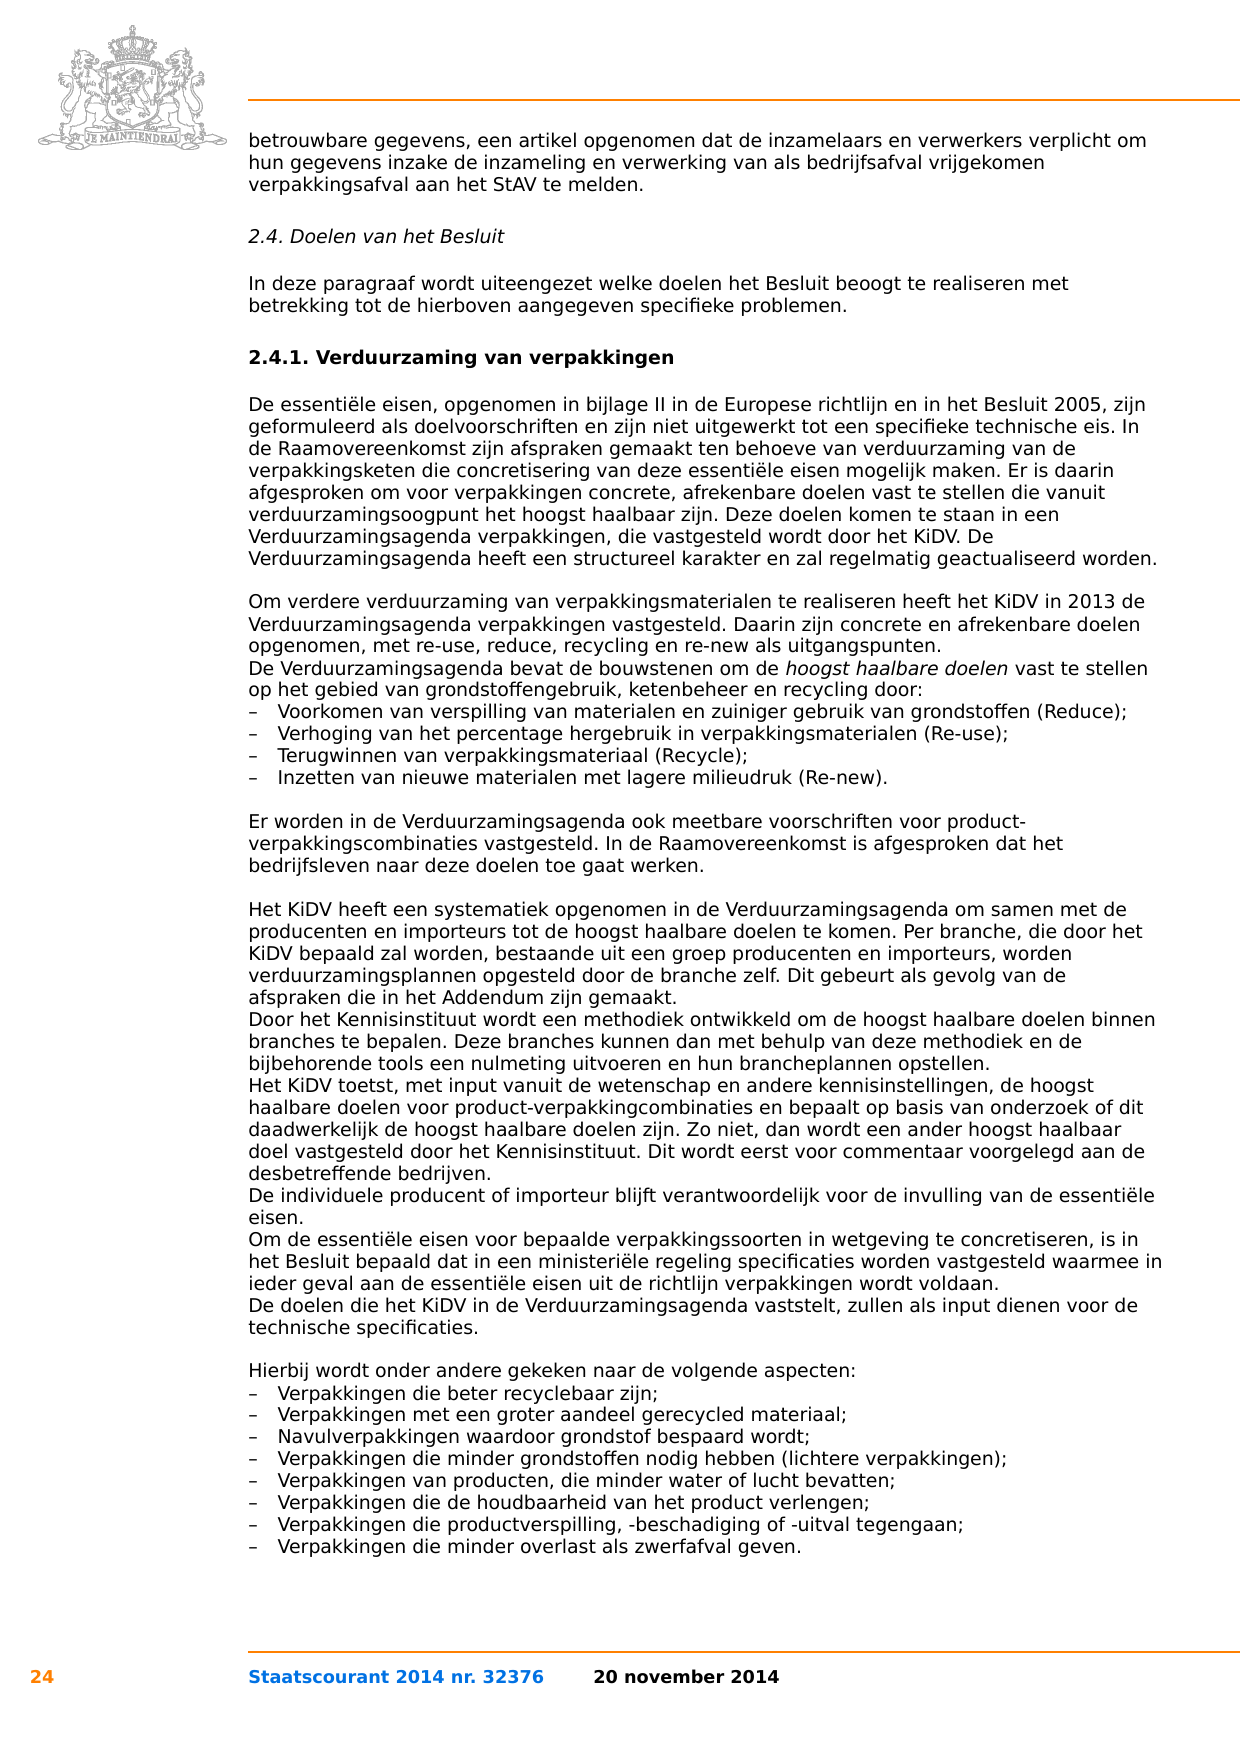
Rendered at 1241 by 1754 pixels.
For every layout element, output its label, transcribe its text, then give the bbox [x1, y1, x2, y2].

text – Navulverpakkingen waardoor grondstof bespaard wordt; [248, 1426, 1163, 1448]
text – Verpakkingen die minder overlast als zwerfafval geven. [248, 1536, 1163, 1558]
text Om verdere verduurzaming van verpakkingsmaterialen te realiseren heeft het KiDV in 2013 de Verduurzamingsagenda verpakkingen vastgesteld. Daarin zijn concrete en afrekenbare doelen opgenomen, met re-use, reduce, recycling en re-new als uitgangspunten. [248, 591, 1163, 657]
picture [38, 25, 227, 150]
text Er worden in de Verduurzamingsagenda ook meetbare voorschriften voor product-verpakkingscombinaties vastgesteld. In de Raamovereenkomst is afgesproken dat het bedrijfsleven naar deze doelen toe gaat werken. [248, 811, 1163, 877]
text De doelen die het KiDV in de Verduurzamingsagenda vaststelt, zullen als input dienen voor de technische specificaties. [248, 1294, 1163, 1338]
text Door het Kennisinstituut wordt een methodiek ontwikkeld om de hoogst haalbare doelen binnen branches te bepalen. Deze branches kunnen dan met behulp van deze methodiek en de bijbehorende tools een nulmeting uitvoeren en hun brancheplannen opstellen. [248, 1009, 1163, 1075]
text – Verpakkingen met een groter aandeel gerecycled materiaal; [248, 1404, 1163, 1426]
text – Verhoging van het percentage hergebruik in verpakkingsmaterialen (Re-use); [248, 723, 1163, 745]
subtitle 2.4. Doelen van het Besluit [248, 226, 1163, 248]
text – Voorkomen van verspilling van materialen en zuiniger gebruik van grondstoffen (Reduce); [248, 701, 1163, 723]
text Het KiDV heeft een systematiek opgenomen in de Verduurzamingsagenda om samen met de producenten en importeurs tot de hoogst haalbare doelen te komen. Per branche, die door het KiDV bepaald zal worden, bestaande uit een groep producenten en importeurs, worden verduurzamingsplannen opgesteld door de branche zelf. Dit gebeurt als gevolg van de afspraken die in het Addendum zijn gemaakt. [248, 899, 1163, 1009]
text – Verpakkingen die de houdbaarheid van het product verlengen; [248, 1492, 1163, 1514]
text – Verpakkingen die beter recyclebaar zijn; [248, 1382, 1163, 1404]
subtitle 2.4.1. Verduurzaming van verpakkingen [248, 347, 1163, 369]
text – Verpakkingen van producten, die minder water of lucht bevatten; [248, 1470, 1163, 1492]
text betrouwbare gegevens, een artikel opgenomen dat de inzamelaars en verwerkers verplicht om hun gegevens inzake de inzameling en verwerking van als bedrijfsafval vrijgekomen verpakkingsafval aan het StAV te melden. [248, 130, 1163, 196]
text De Verduurzamingsagenda bevat de bouwstenen om de hoogst haalbare doelen vast te stellen op het gebied van grondstoffengebruik, ketenbeheer en recycling door: [248, 657, 1163, 701]
text Het KiDV toetst, met input vanuit de wetenschap en andere kennisinstellingen, de hoogst haalbare doelen voor product-verpakkingcombinaties en bepaalt op basis van onderzoek of dit daadwerkelijk de hoogst haalbare doelen zijn. Zo niet, dan wordt een ander hoogst haalbaar doel vastgesteld door het Kennisinstituut. Dit wordt eerst voor commentaar voorgelegd aan de desbetreffende bedrijven. [248, 1075, 1163, 1185]
text – Verpakkingen die minder grondstoffen nodig hebben (lichtere verpakkingen); [248, 1448, 1163, 1470]
text De individuele producent of importeur blijft verantwoordelijk voor de invulling van de essentiële eisen. [248, 1185, 1163, 1229]
text De essentiële eisen, opgenomen in bijlage II in de Europese richtlijn en in het Besluit 2005, zijn geformuleerd als doelvoorschriften en zijn niet uitgewerkt tot een specifieke technische eis. In de Raamovereenkomst zijn afspraken gemaakt ten behoeve van verduurzaming van de verpakkingsketen die concretisering van deze essentiële eisen mogelijk maken. Er is daarin afgesproken om voor verpakkingen concrete, afrekenbare doelen vast te stellen die vanuit verduurzamingsoogpunt het hoogst haalbaar zijn. Deze doelen komen te staan in een Verduurzamingsagenda verpakkingen, die vastgesteld wordt door het KiDV. De Verduurzamingsagenda heeft een structureel karakter en zal regelmatig geactualiseerd worden. [248, 394, 1163, 569]
text – Terugwinnen van verpakkingsmateriaal (Recycle); [248, 745, 1163, 767]
text Om de essentiële eisen voor bepaalde verpakkingssoorten in wetgeving te concretiseren, is in het Besluit bepaald dat in een ministeriële regeling specificaties worden vastgesteld waarmee in ieder geval aan de essentiële eisen uit de richtlijn verpakkingen wordt voldaan. [248, 1229, 1163, 1294]
text Hierbij wordt onder andere gekeken naar de volgende aspecten: [248, 1360, 1163, 1382]
text In deze paragraaf wordt uiteengezet welke doelen het Besluit beoogt te realiseren met betrekking tot de hierboven aangegeven specifieke problemen. [248, 273, 1163, 317]
text – Verpakkingen die productverspilling, -beschadiging of -uitval tegengaan; [248, 1514, 1163, 1536]
text – Inzetten van nieuwe materialen met lagere milieudruk (Re-new). [248, 767, 1163, 789]
